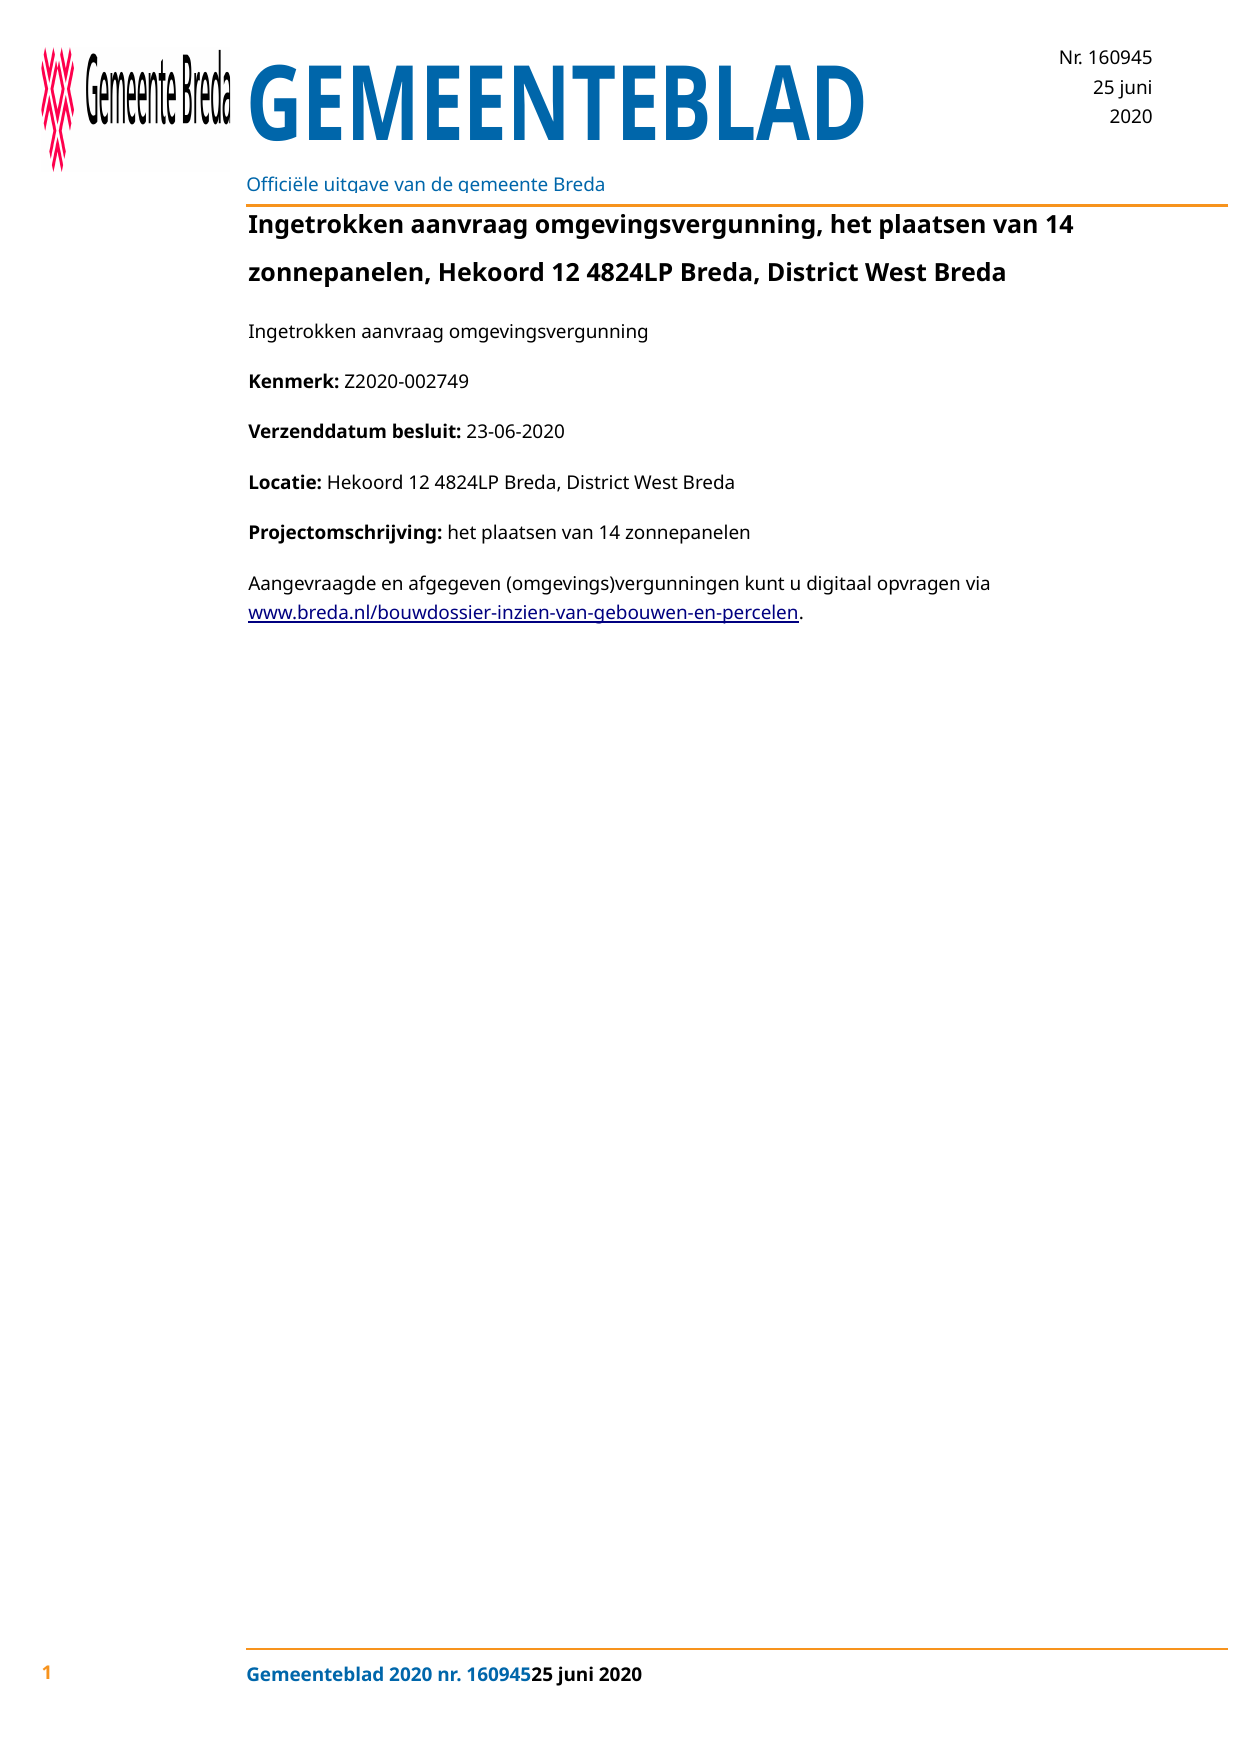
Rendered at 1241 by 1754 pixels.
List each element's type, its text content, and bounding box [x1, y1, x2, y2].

text Projectomschrijving: het plaatsen van 14 zonnepanelen [248, 519, 1152, 545]
text Locatie: Hekoord 12 4824LP Breda, District West Breda [248, 469, 1152, 495]
text Ingetrokken aanvraag omgevingsvergunning, het plaatsen van 14 zonnepanelen, Hekoord 12 4824LP Breda, District West Breda [248, 207, 1152, 288]
picture [41, 47, 231, 172]
text Aangevraagde en afgegeven (omgevings)vergunningen kunt u digitaal opvragen via www.breda.nl/bouwdossier-inzien-van-gebouwen-en-percelen. [248, 570, 1152, 625]
text Kenmerk: Z2020-002749 [248, 368, 1152, 394]
text Ingetrokken aanvraag omgevingsvergunning [248, 318, 1152, 344]
text Verzenddatum besluit: 23-06-2020 [248, 419, 1152, 444]
